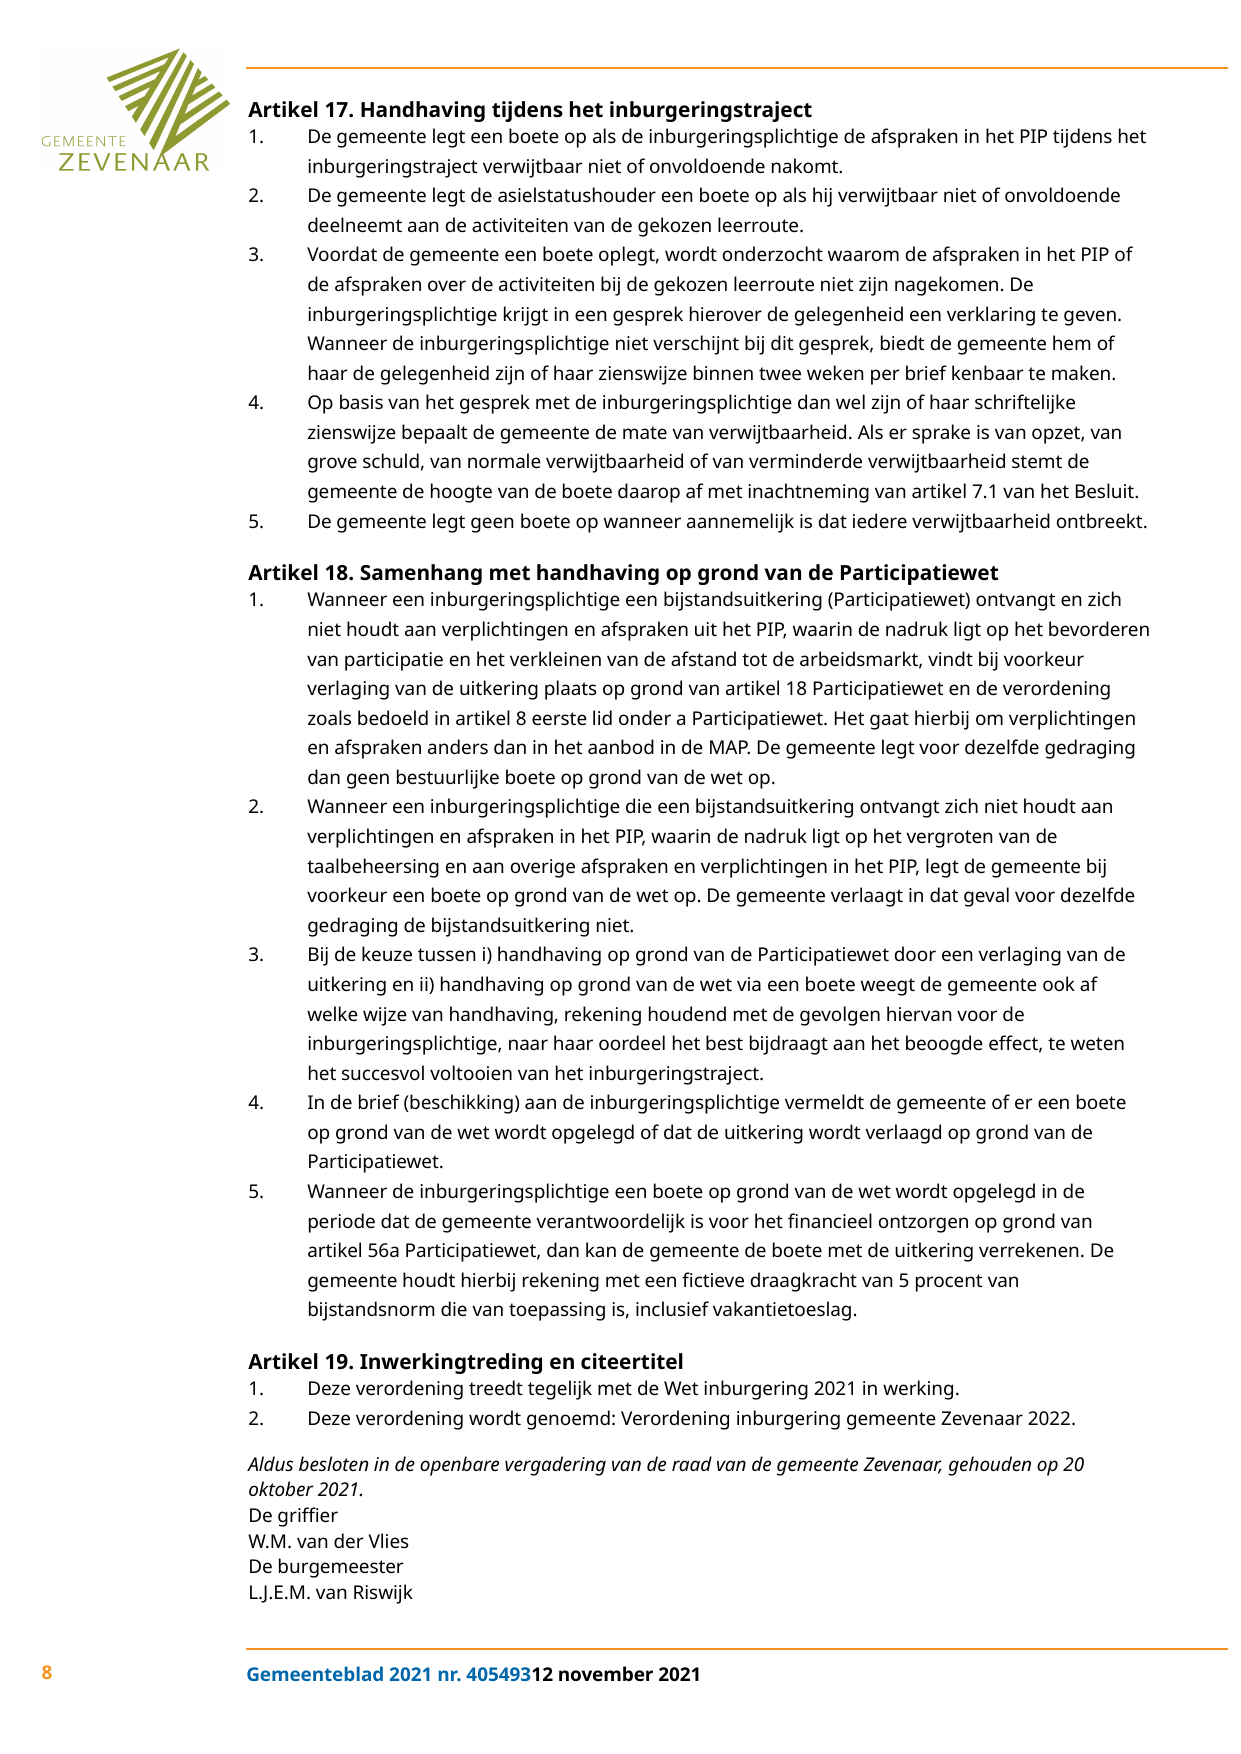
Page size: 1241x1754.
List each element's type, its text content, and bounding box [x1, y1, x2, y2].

list In de brief (beschikking) aan de inburgeringsplichtige vermeldt de gemeente of er een boete op grond van de wet wordt opgelegd of dat de uitkering wordt verlaagd op grond van de Participatiewet. [248, 1089, 1152, 1174]
list De gemeente legt geen boete op wanneer aannemelijk is dat iedere verwijtbaarheid ontbreekt. [248, 508, 1152, 533]
list Wanneer een inburgeringsplichtige die een bijstandsuitkering ontvangt zich niet houdt aan verplichtingen en afspraken in het PIP, waarin de nadruk ligt op het vergroten van de taalbeheersing en aan overige afspraken en verplichtingen in het PIP, legt de gemeente bij voorkeur een boete op grond van de wet op. De gemeente verlaagt in dat geval voor dezelfde gedraging de bijstandsuitkering niet. [248, 794, 1152, 938]
list Op basis van het gesprek met de inburgeringsplichtige dan wel zijn of haar schriftelijke zienswijze bepaalt de gemeente de mate van verwijtbaarheid. Als er sprake is van opzet, van grove schuld, van normale verwijtbaarheid of van verminderde verwijtbaarheid stemt de gemeente de hoogte van de boete daarop af met inachtneming van artikel 7.1 van het Besluit. [248, 389, 1152, 504]
picture [41, 47, 231, 172]
list Deze verordening treedt tegelijk met de Wet inburgering 2021 in werking. [248, 1376, 1152, 1401]
text De griffier [248, 1502, 1152, 1528]
text L.J.E.M. van Riswijk [248, 1579, 1152, 1605]
list Voordat de gemeente een boete oplegt, wordt onderzocht waarom de afspraken in het PIP of de afspraken over de activiteiten bij de gekozen leerroute niet zijn nagekomen. De inburgeringsplichtige krijgt in een gesprek hierover de gelegenheid een verklaring te geven. Wanneer de inburgeringsplichtige niet verschijnt bij dit gesprek, biedt de gemeente hem of haar de gelegenheid zijn of haar zienswijze binnen twee weken per brief kenbaar te maken. [248, 242, 1152, 386]
list Bij de keuze tussen i) handhaving op grond van de Participatiewet door een verlaging van de uitkering en ii) handhaving op grond van de wet via een boete weegt de gemeente ook af welke wijze van handhaving, rekening houdend met de gevolgen hiervan voor de inburgeringsplichtige, naar haar oordeel het best bijdraagt aan het beoogde effect, te weten het succesvol voltooien van het inburgeringstraject. [248, 942, 1152, 1086]
text W.M. van der Vlies [248, 1528, 1152, 1554]
text Artikel 17. Handhaving tijdens het inburgeringstraject [248, 95, 1152, 123]
list Deze verordening wordt genoemd: Verordening inburgering gemeente Zevenaar 2022. [248, 1405, 1152, 1431]
text Artikel 19. Inwerkingtreding en citeertitel [248, 1347, 1152, 1376]
list Wanneer de inburgeringsplichtige een boete op grond van de wet wordt opgelegd in de periode dat de gemeente verantwoordelijk is voor het financieel ontzorgen op grond van artikel 56a Participatiewet, dan kan de gemeente de boete met de uitkering verrekenen. De gemeente houdt hierbij rekening met een fictieve draagkracht van 5 procent van bijstandsnorm die van toepassing is, inclusief vakantietoeslag. [248, 1178, 1152, 1322]
list Wanneer een inburgeringsplichtige een bijstandsuitkering (Participatiewet) ontvangt en zich niet houdt aan verplichtingen en afspraken uit het PIP, waarin de nadruk ligt op het bevorderen van participatie en het verkleinen van de afstand tot de arbeidsmarkt, vindt bij voorkeur verlaging van de uitkering plaats op grond van artikel 18 Participatiewet en de verordening zoals bedoeld in artikel 8 eerste lid onder a Participatiewet. Het gaat hierbij om verplichtingen en afspraken anders dan in het aanbod in de MAP. De gemeente legt voor dezelfde gedraging dan geen bestuurlijke boete op grond van de wet op. [248, 587, 1152, 790]
text Artikel 18. Samenhang met handhaving op grond van de Participatiewet [248, 558, 1152, 587]
list De gemeente legt een boete op als de inburgeringsplichtige de afspraken in het PIP tijdens het inburgeringstraject verwijtbaar niet of onvoldoende nakomt. [248, 123, 1152, 178]
text De burgemeester [248, 1554, 1152, 1579]
text Aldus besloten in de openbare vergadering van de raad van de gemeente Zevenaar, gehouden op 20 oktober 2021. [248, 1451, 1152, 1502]
list De gemeente legt de asielstatushouder een boete op als hij verwijtbaar niet of onvoldoende deelneemt aan de activiteiten van de gekozen leerroute. [248, 182, 1152, 238]
